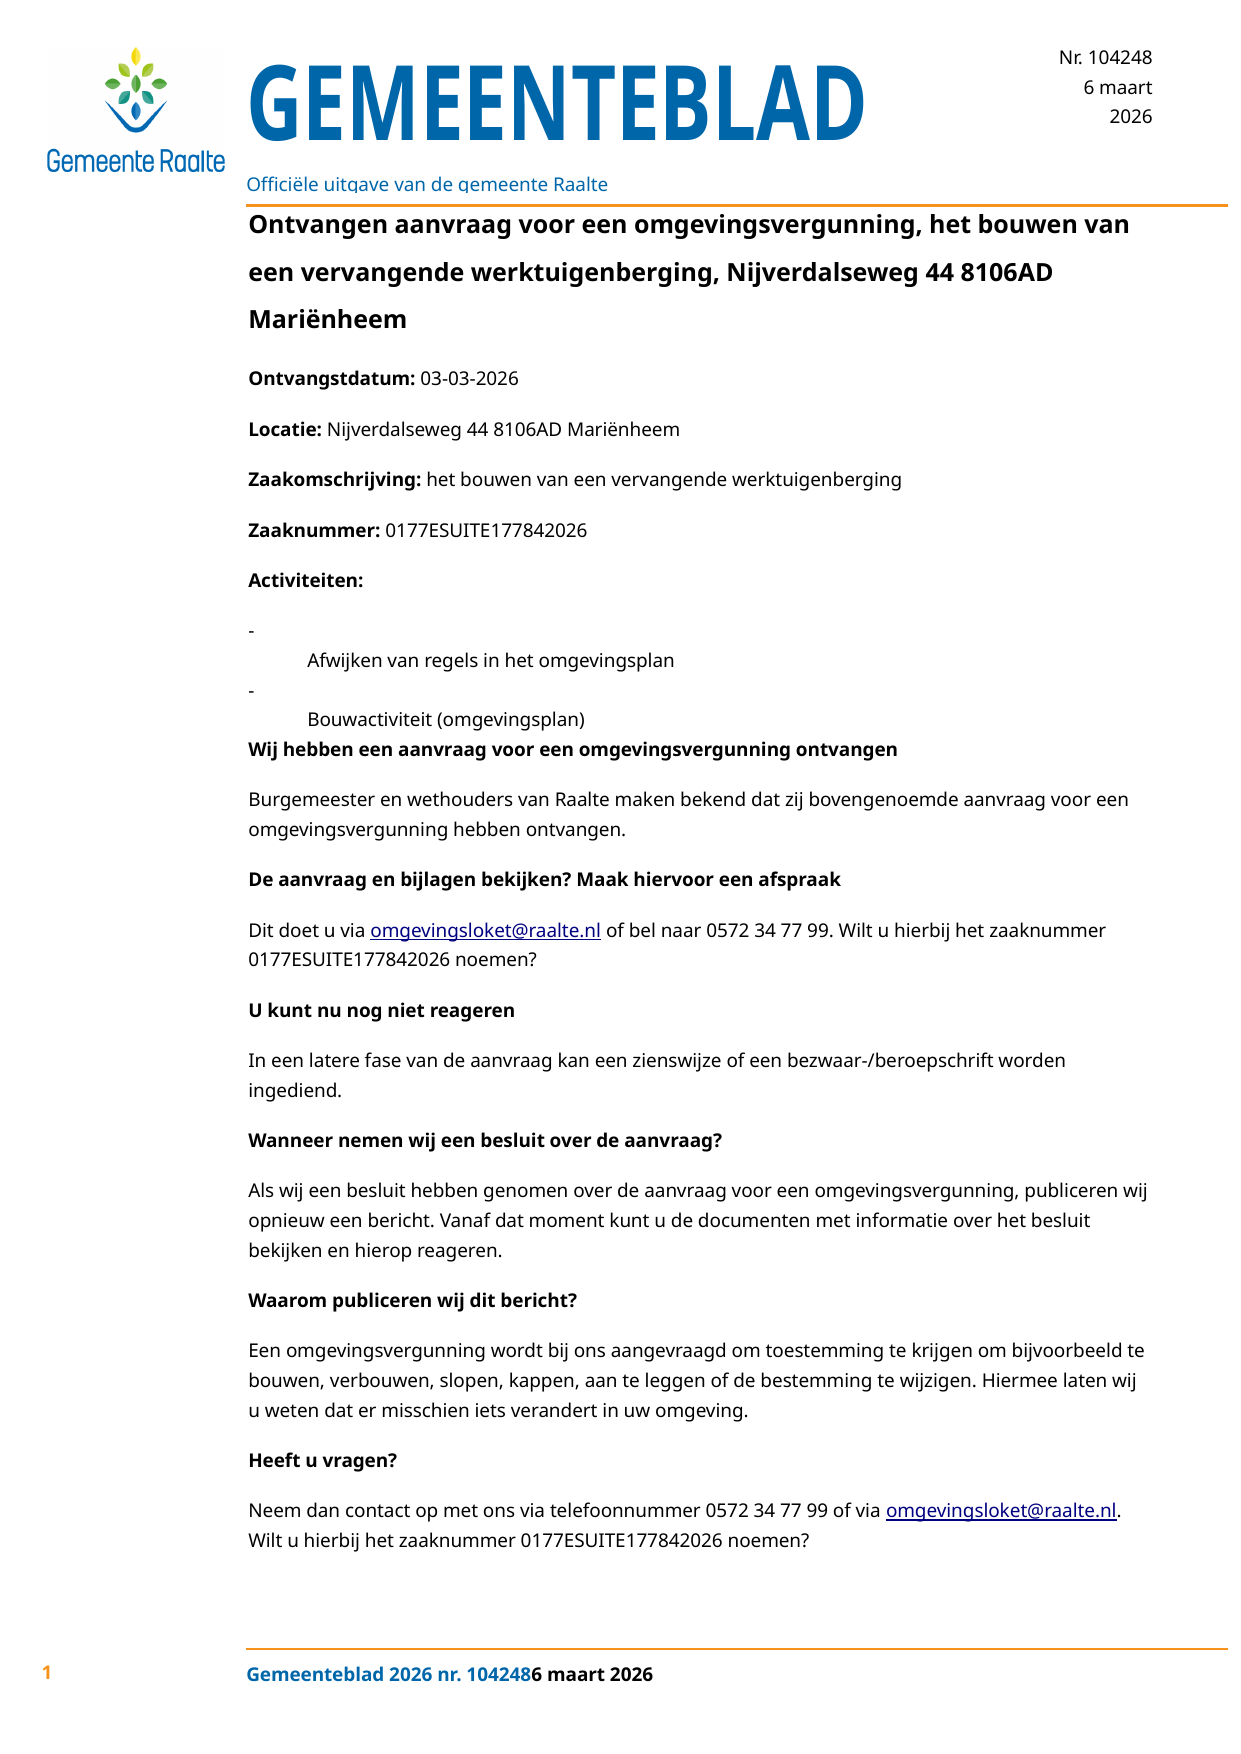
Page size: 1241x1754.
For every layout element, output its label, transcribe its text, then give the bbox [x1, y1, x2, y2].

text Ontvangen aanvraag voor een omgevingsvergunning, het bouwen van een vervangende werktuigenberging, Nijverdalseweg 44 8106AD Mariënheem [248, 207, 1152, 336]
list Afwijken van regels in het omgevingsplan [248, 647, 1152, 673]
text Een omgevingsvergunning wordt bij ons aangevraagd om toestemming te krijgen om bijvoorbeeld te bouwen, verbouwen, slopen, kappen, aan te leggen of de bestemming te wijzigen. Hiermee laten wij u weten dat er misschien iets verandert in uw omgeving. [248, 1338, 1152, 1422]
text Ontvangstdatum: 03-03-2026 [248, 366, 1152, 391]
text Zaakomschrijving: het bouwen van een vervangende werktuigenberging [248, 466, 1152, 492]
list Bouwactiviteit (omgevingsplan) [248, 706, 1152, 732]
text Burgemeester en wethouders van Raalte maken bekend dat zij bovengenoemde aanvraag voor een omgevingsvergunning hebben ontvangen. [248, 786, 1152, 842]
picture [41, 47, 231, 172]
text Zaaknummer: 0177ESUITE177842026 [248, 517, 1152, 542]
text Waarom publiceren wij dit bericht? [248, 1287, 1152, 1313]
text Wij hebben een aanvraag voor een omgevingsvergunning ontvangen [248, 736, 1152, 762]
text Dit doet u via omgevingsloket@raalte.nl of bel naar 0572 34 77 99. Wilt u hierbij het zaaknummer 0177ESUITE177842026 noemen? [248, 917, 1152, 972]
text Locatie: Nijverdalseweg 44 8106AD Mariënheem [248, 416, 1152, 442]
text Heeft u vragen? [248, 1447, 1152, 1473]
text In een latere fase van de aanvraag kan een zienswijze of een bezwaar-/beroepschrift worden ingediend. [248, 1047, 1152, 1102]
text Als wij een besluit hebben genomen over de aanvraag voor een omgevingsvergunning, publiceren wij opnieuw een bericht. Vanaf dat moment kunt u de documenten met informatie over het besluit bekijken en hierop reageren. [248, 1178, 1152, 1262]
text Neem dan contact op met ons via telefoonnummer 0572 34 77 99 of via omgevingsloket@raalte.nl. Wilt u hierbij het zaaknummer 0177ESUITE177842026 noemen? [248, 1498, 1152, 1553]
text Wanneer nemen wij een besluit over de aanvraag? [248, 1127, 1152, 1153]
text De aanvraag en bijlagen bekijken? Maak hiervoor een afspraak [248, 866, 1152, 892]
text U kunt nu nog niet reageren [248, 997, 1152, 1022]
text Activiteiten: [248, 567, 1152, 593]
